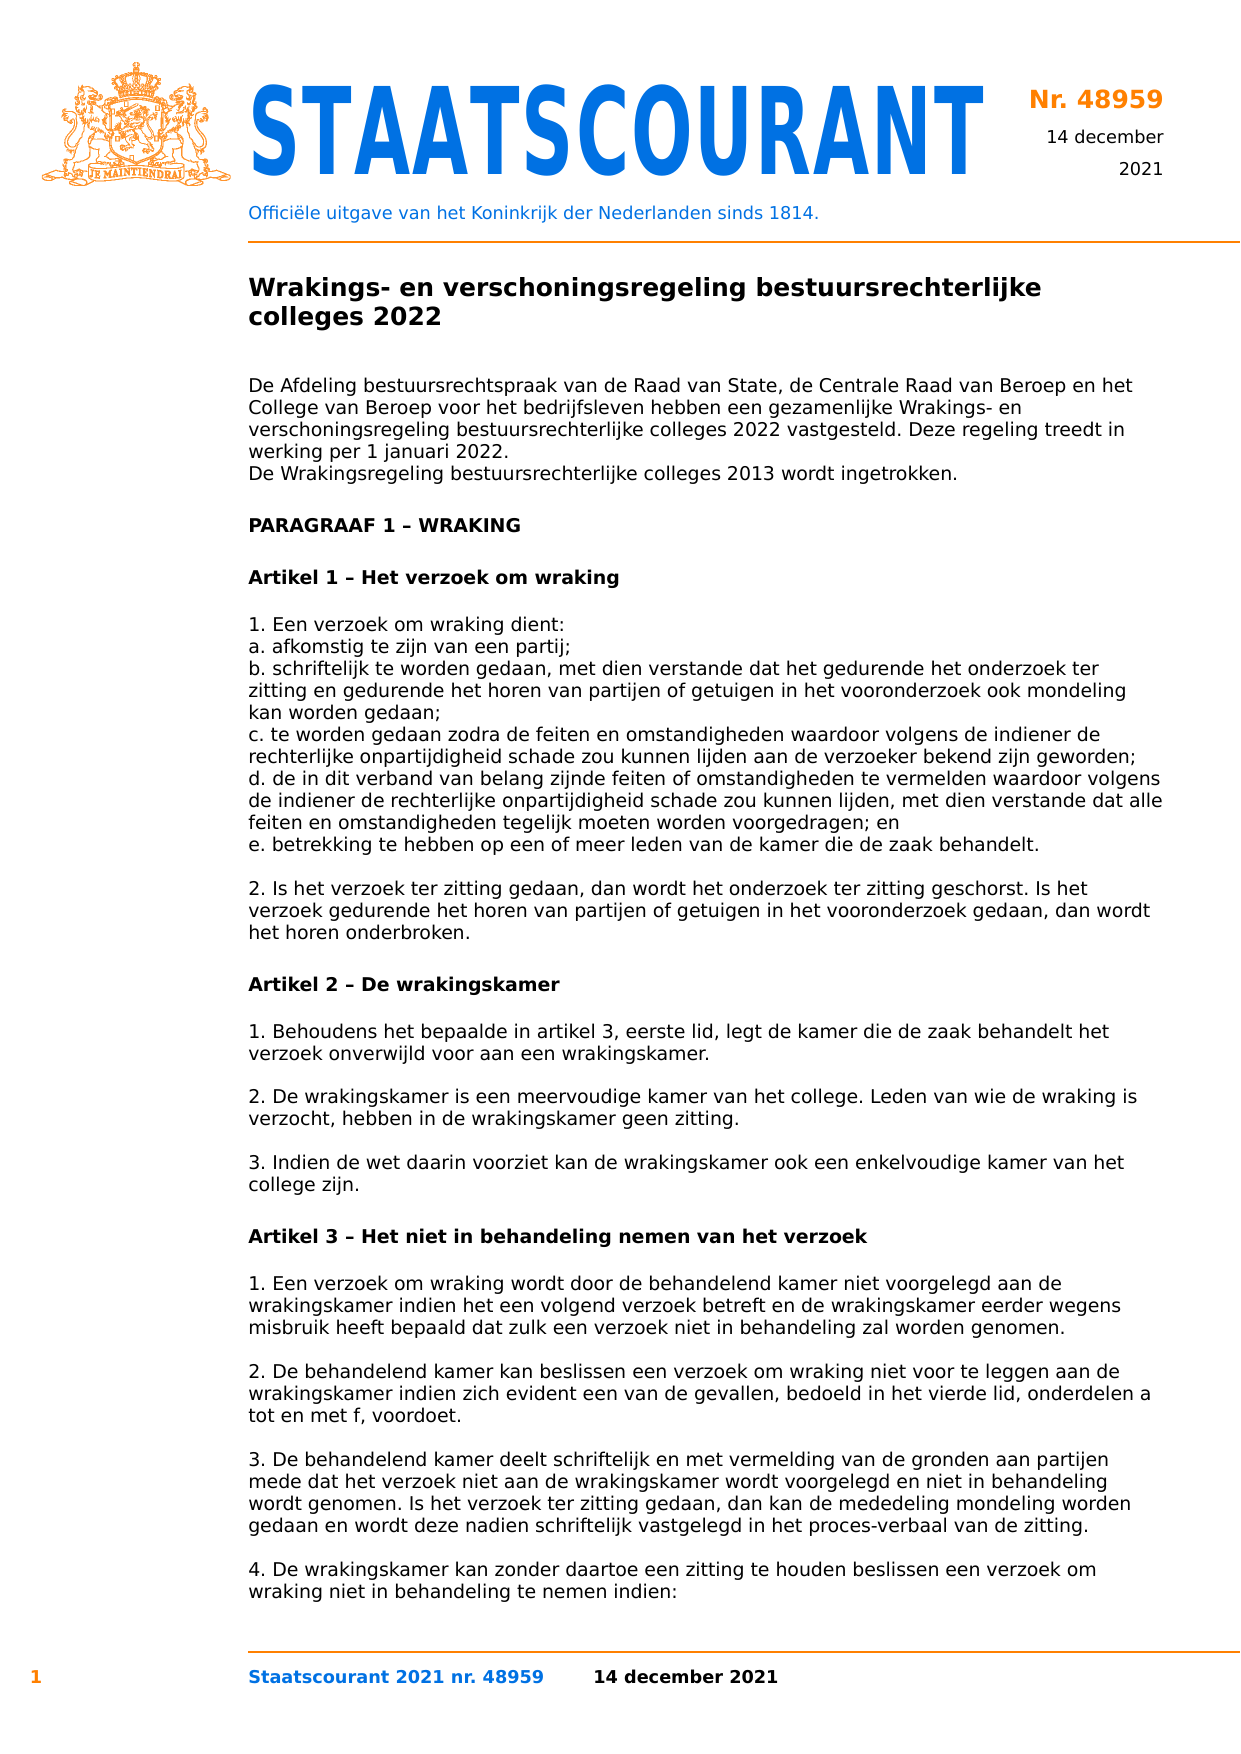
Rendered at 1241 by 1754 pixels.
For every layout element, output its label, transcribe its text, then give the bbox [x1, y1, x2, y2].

subtitle Artikel 2 – De wrakingskamer [248, 973, 1163, 996]
text 2. De behandelend kamer kan beslissen een verzoek om wraking niet voor te leggen aan de wrakingskamer indien zich evident een van de gevallen, bedoeld in het vierde lid, onderdelen a tot en met f, voordoet. [248, 1361, 1163, 1427]
table_header [25, 62, 248, 241]
text De Wrakingsregeling bestuursrechterlijke colleges 2013 wordt ingetrokken. [248, 463, 1163, 485]
text 1. Behoudens het bepaalde in artikel 3, eerste lid, legt de kamer die de zaak behandelt het verzoek onverwijld voor aan een wrakingskamer. [248, 1021, 1163, 1064]
table_header Nr. 48959 [998, 62, 1240, 121]
text 1. Een verzoek om wraking dient: [248, 614, 1163, 636]
table_cell 2021 [998, 153, 1240, 203]
text a. afkomstig te zijn van een partij; [248, 636, 1163, 658]
table_header STAATSCOURANT [248, 62, 998, 203]
text 3. De behandelend kamer deelt schriftelijk en met vermelding van de gronden aan partijen mede dat het verzoek niet aan de wrakingskamer wordt voorgelegd en niet in behandeling wordt genomen. Is het verzoek ter zitting gedaan, dan kan de mededeling mondeling worden gedaan en wordt deze nadien schriftelijk vastgelegd in het proces-verbaal van de zitting. [248, 1449, 1163, 1537]
text b. schriftelijk te worden gedaan, met dien verstande dat het gedurende het onderzoek ter zitting en gedurende het horen van partijen of getuigen in het vooronderzoek ook mondeling kan worden gedaan; [248, 658, 1163, 724]
subtitle Artikel 3 – Het niet in behandeling nemen van het verzoek [248, 1226, 1163, 1248]
text De Afdeling bestuursrechtspraak van de Raad van State, de Centrale Raad van Beroep en het College van Beroep voor het bedrijfsleven hebben een gezamenlijke Wrakings- en verschoningsregeling bestuursrechterlijke colleges 2022 vastgesteld. Deze regeling treedt in werking per 1 januari 2022. [248, 375, 1163, 463]
subtitle Artikel 1 – Het verzoek om wraking [248, 567, 1163, 589]
text e. betrekking te hebben op een of meer leden van de kamer die de zaak behandelt. [248, 834, 1163, 856]
picture [41, 62, 231, 186]
table_cell 14 december [998, 121, 1240, 153]
subtitle Wrakings- en verschoningsregeling bestuursrechterlijke colleges 2022 [248, 273, 1163, 331]
text 2. De wrakingskamer is een meervoudige kamer van het college. Leden van wie de wraking is verzocht, hebben in de wrakingskamer geen zitting. [248, 1086, 1163, 1130]
text c. te worden gedaan zodra de feiten en omstandigheden waardoor volgens de indiener de rechterlijke onpartijdigheid schade zou kunnen lijden aan de verzoeker bekend zijn geworden; [248, 724, 1163, 768]
text 4. De wrakingskamer kan zonder daartoe een zitting te houden beslissen een verzoek om wraking niet in behandeling te nemen indien: [248, 1558, 1163, 1602]
text d. de in dit verband van belang zijnde feiten of omstandigheden te vermelden waardoor volgens de indiener de rechterlijke onpartijdigheid schade zou kunnen lijden, met dien verstande dat alle feiten en omstandigheden tegelijk moeten worden voorgedragen; en [248, 768, 1163, 834]
table_cell Officiële uitgave van het Koninkrijk der Nederlanden sinds 1814. [248, 203, 1240, 241]
text 1. Een verzoek om wraking wordt door de behandelend kamer niet voorgelegd aan de wrakingskamer indien het een volgend verzoek betreft en de wrakingskamer eerder wegens misbruik heeft bepaald dat zulk een verzoek niet in behandeling zal worden genomen. [248, 1273, 1163, 1339]
text 2. Is het verzoek ter zitting gedaan, dan wordt het onderzoek ter zitting geschorst. Is het verzoek gedurende het horen van partijen of getuigen in het vooronderzoek gedaan, dan wordt het horen onderbroken. [248, 878, 1163, 943]
subtitle PARAGRAAF 1 – WRAKING [248, 515, 1163, 537]
text 3. Indien de wet daarin voorziet kan de wrakingskamer ook een enkelvoudige kamer van het college zijn. [248, 1152, 1163, 1196]
